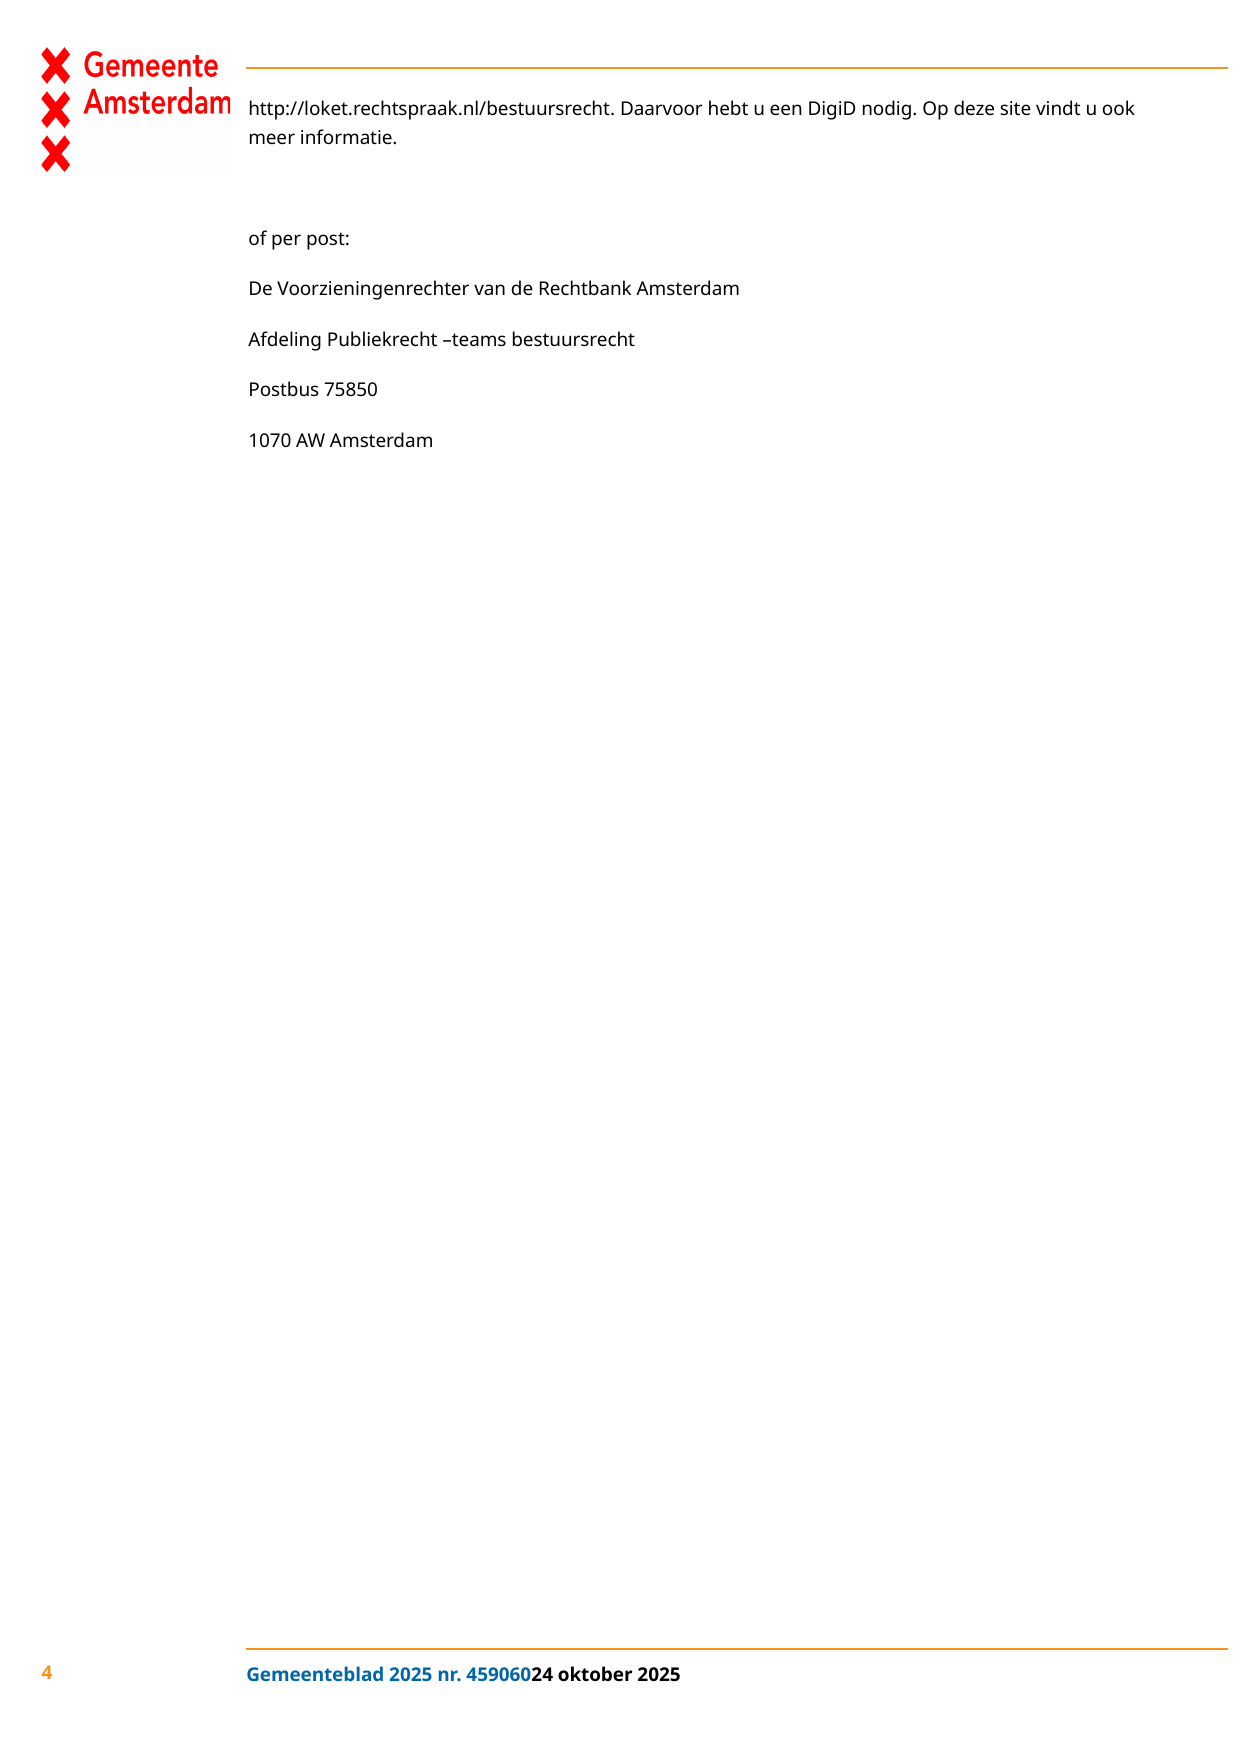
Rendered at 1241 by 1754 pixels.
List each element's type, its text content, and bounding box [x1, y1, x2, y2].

picture [41, 47, 231, 172]
text Afdeling Publiekrecht –teams bestuursrecht [248, 326, 1152, 352]
text of per post: [248, 225, 1152, 251]
text Postbus 75850 [248, 376, 1152, 402]
text 1070 AW Amsterdam [248, 427, 1152, 453]
text De Voorzieningenrechter van de Rechtbank Amsterdam [248, 276, 1152, 301]
text http://loket.rechtspraak.nl/bestuursrecht. Daarvoor hebt u een DigiD nodig. Op deze site vindt u ook meer informatie. [248, 95, 1152, 150]
